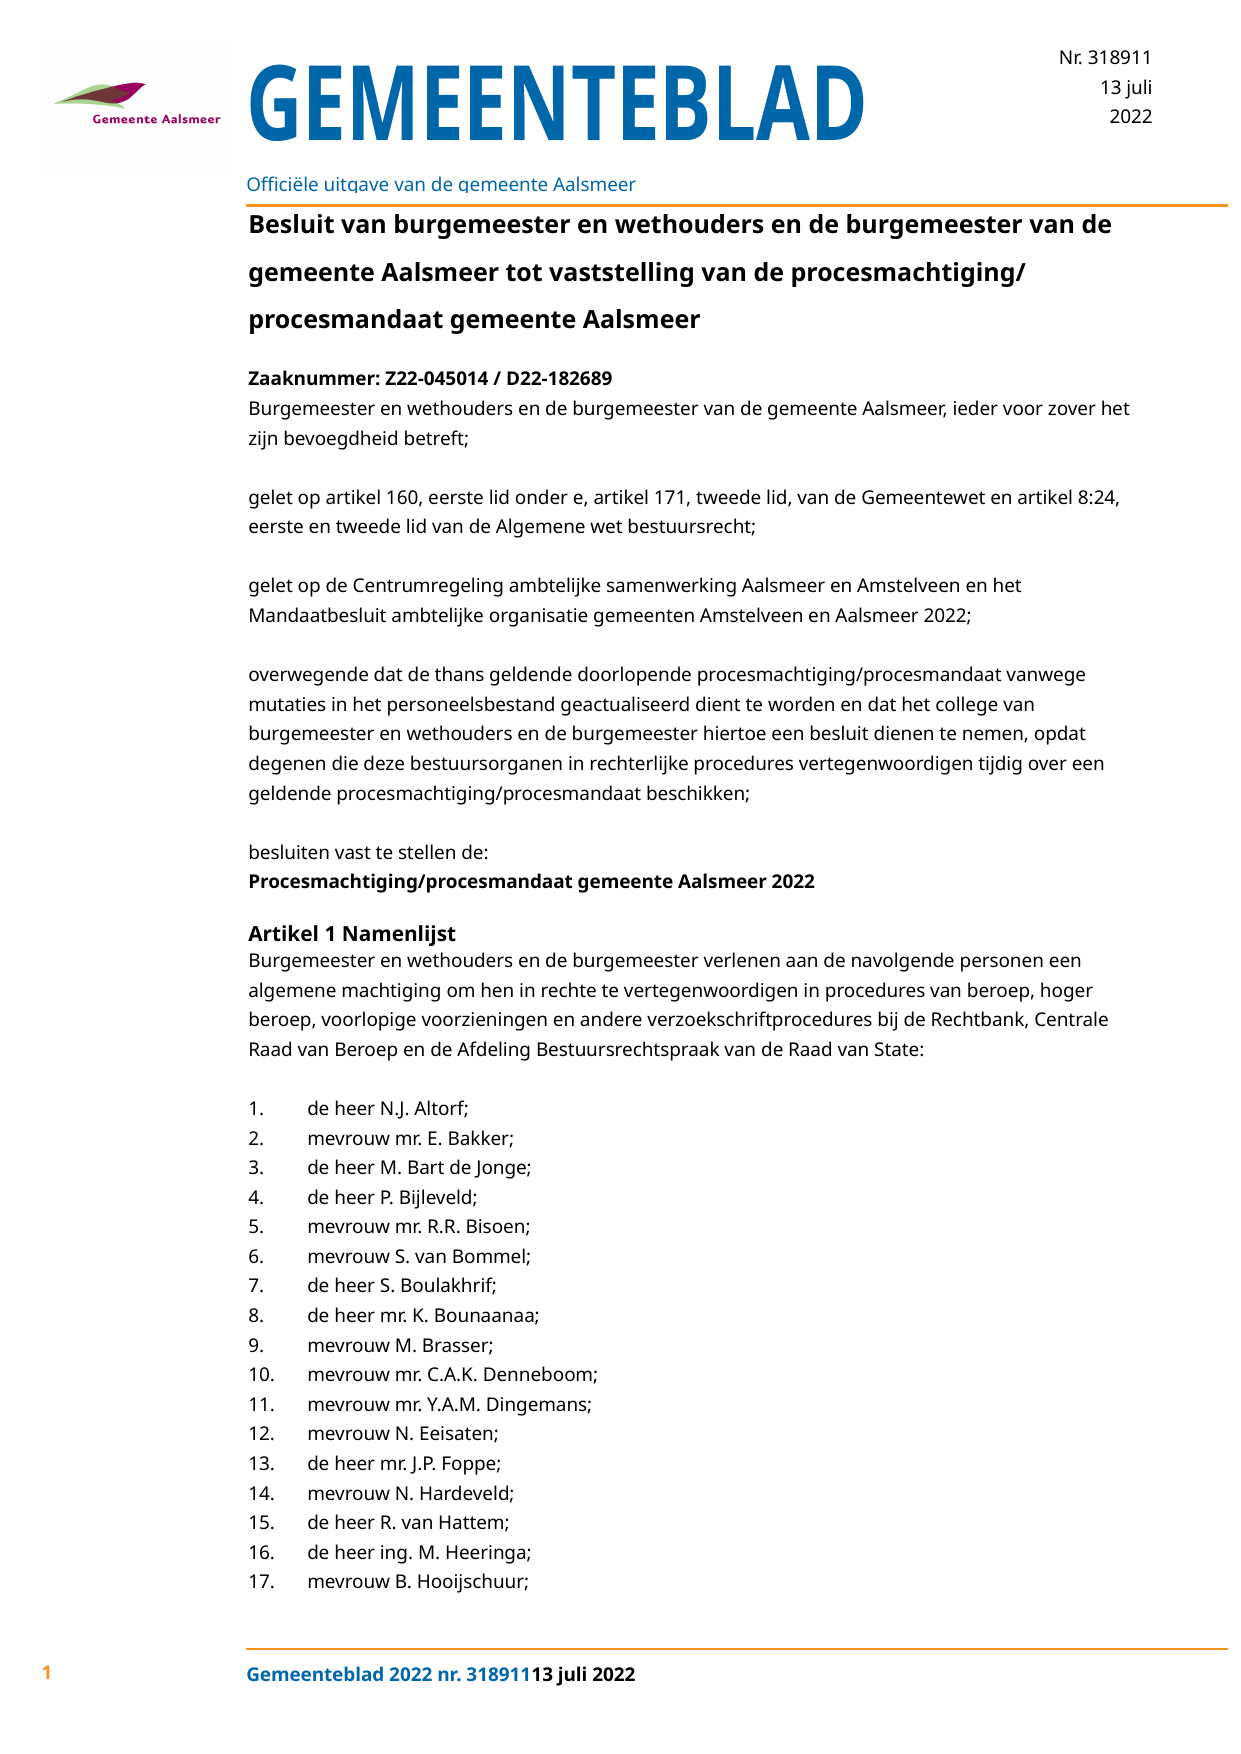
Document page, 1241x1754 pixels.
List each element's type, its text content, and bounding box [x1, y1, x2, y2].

list de heer N.J. Altorf; [248, 1095, 1152, 1121]
list de heer ing. M. Heeringa; [248, 1539, 1152, 1565]
list de heer mr. K. Bounaanaa; [248, 1302, 1152, 1328]
list mevrouw M. Brasser; [248, 1332, 1152, 1358]
list mevrouw B. Hooijschuur; [248, 1568, 1152, 1594]
text besluiten vast te stellen de: [248, 839, 1152, 864]
list mevrouw mr. C.A.K. Denneboom; [248, 1361, 1152, 1387]
list de heer R. van Hattem; [248, 1509, 1152, 1535]
text Procesmachtiging/procesmandaat gemeente Aalsmeer 2022 [248, 868, 1152, 894]
list mevrouw mr. Y.A.M. Dingemans; [248, 1391, 1152, 1417]
text Zaaknummer: Z22-045014 / D22-182689 [248, 366, 1152, 391]
list de heer mr. J.P. Foppe; [248, 1450, 1152, 1476]
list de heer P. Bijleveld; [248, 1184, 1152, 1210]
list de heer S. Boulakhrif; [248, 1273, 1152, 1298]
text Burgemeester en wethouders en de burgemeester verlenen aan de navolgende personen een algemene machtiging om hen in rechte te vertegenwoordigen in procedures van beroep, hoger beroep, voorlopige voorzieningen en andere verzoekschriftprocedures bij de Rechtbank, Centrale Raad van Beroep en de Afdeling Bestuursrechtspraak van de Raad van State: [248, 947, 1152, 1062]
list mevrouw S. van Bommel; [248, 1243, 1152, 1269]
text Besluit van burgemeester en wethouders en de burgemeester van de gemeente Aalsmeer tot vaststelling van de procesmachtiging/ procesmandaat gemeente Aalsmeer [248, 207, 1152, 336]
list mevrouw N. Eeisaten; [248, 1421, 1152, 1446]
list mevrouw mr. R.R. Bisoen; [248, 1213, 1152, 1239]
text Artikel 1 Namenlijst [248, 919, 1152, 947]
text gelet op de Centrumregeling ambtelijke samenwerking Aalsmeer en Amstelveen en het Mandaatbesluit ambtelijke organisatie gemeenten Amstelveen en Aalsmeer 2022; [248, 573, 1152, 628]
list mevrouw mr. E. Bakker; [248, 1125, 1152, 1151]
picture [41, 47, 231, 172]
text Burgemeester en wethouders en de burgemeester van de gemeente Aalsmeer, ieder voor zover het zijn bevoegdheid betreft; [248, 395, 1152, 450]
list mevrouw N. Hardeveld; [248, 1480, 1152, 1506]
text gelet op artikel 160, eerste lid onder e, artikel 171, tweede lid, van de Gemeentewet en artikel 8:24, eerste en tweede lid van de Algemene wet bestuursrecht; [248, 484, 1152, 539]
list de heer M. Bart de Jonge; [248, 1154, 1152, 1180]
text overwegende dat de thans geldende doorlopende procesmachtiging/procesmandaat vanwege mutaties in het personeelsbestand geactualiseerd dient te worden en dat het college van burgemeester en wethouders en de burgemeester hiertoe een besluit dienen te nemen, opdat degenen die deze bestuursorganen in rechterlijke procedures vertegenwoordigen tijdig over een geldende procesmachtiging/procesmandaat beschikken; [248, 661, 1152, 805]
